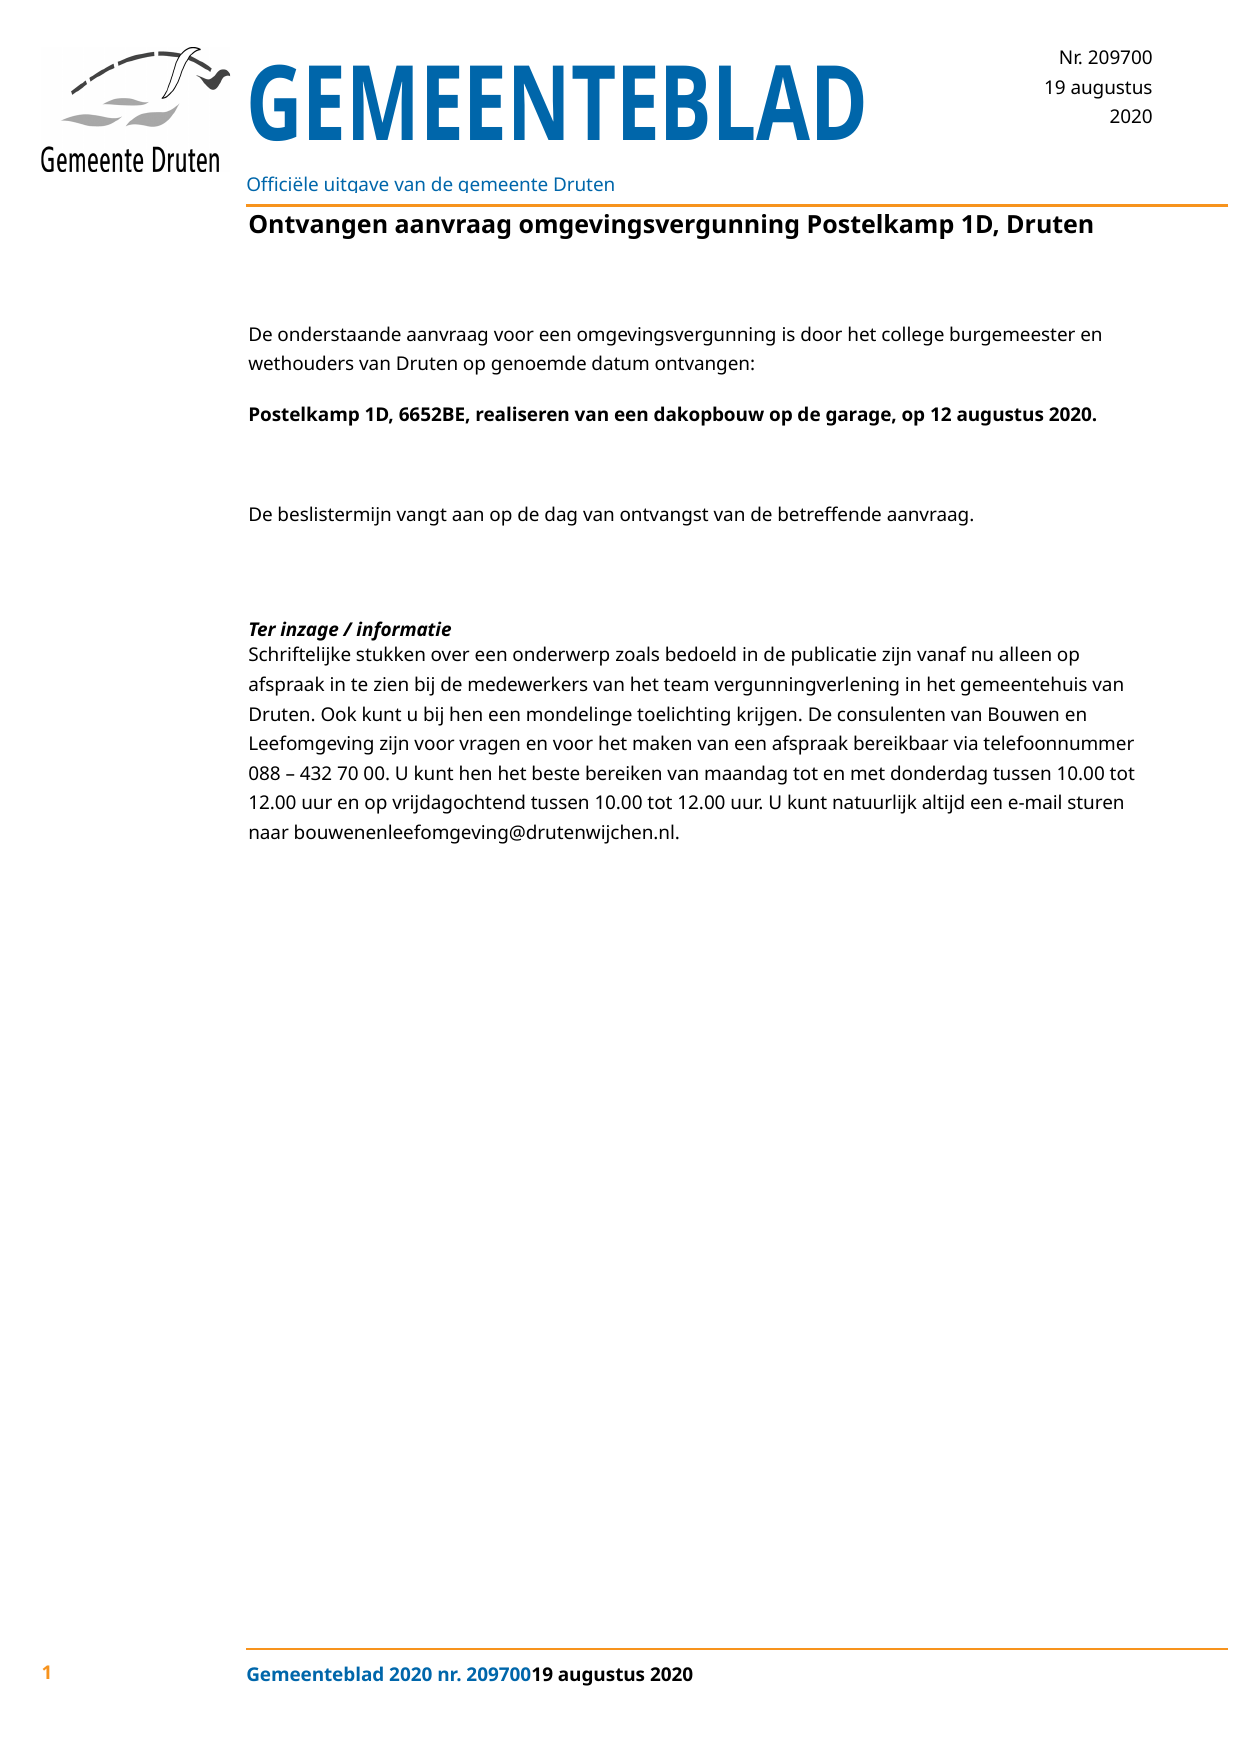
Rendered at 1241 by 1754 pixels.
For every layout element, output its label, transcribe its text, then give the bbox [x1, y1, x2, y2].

text Postelkamp 1D, 6652BE, realiseren van een dakopbouw op de garage, op 12 augustus 2020. [248, 401, 1152, 426]
text Schriftelijke stukken over een onderwerp zoals bedoeld in de publicatie zijn vanaf nu alleen op afspraak in te zien bij de medewerkers van het team vergunningverlening in het gemeentehuis van Druten. Ook kunt u bij hen een mondelinge toelichting krijgen. De consulenten van Bouwen en Leefomgeving zijn voor vragen en voor het maken van een afspraak bereikbaar via telefoonnummer 088 – 432 70 00. U kunt hen het beste bereiken van maandag tot en met donderdag tussen 10.00 tot 12.00 uur en op vrijdagochtend tussen 10.00 tot 12.00 uur. U kunt natuurlijk altijd een e-mail sturen naar bouwenenleefomgeving@drutenwijchen.nl. [248, 642, 1152, 845]
picture [41, 47, 231, 172]
text Ter inzage / informatie [248, 616, 1152, 642]
text De beslistermijn vangt aan op de dag van ontvangst van de betreffende aanvraag. [248, 502, 1152, 527]
text De onderstaande aanvraag voor een omgevingsvergunning is door het college burgemeester en wethouders van Druten op genoemde datum ontvangen: [248, 321, 1152, 376]
text Ontvangen aanvraag omgevingsvergunning Postelkamp 1D, Druten [248, 207, 1152, 241]
